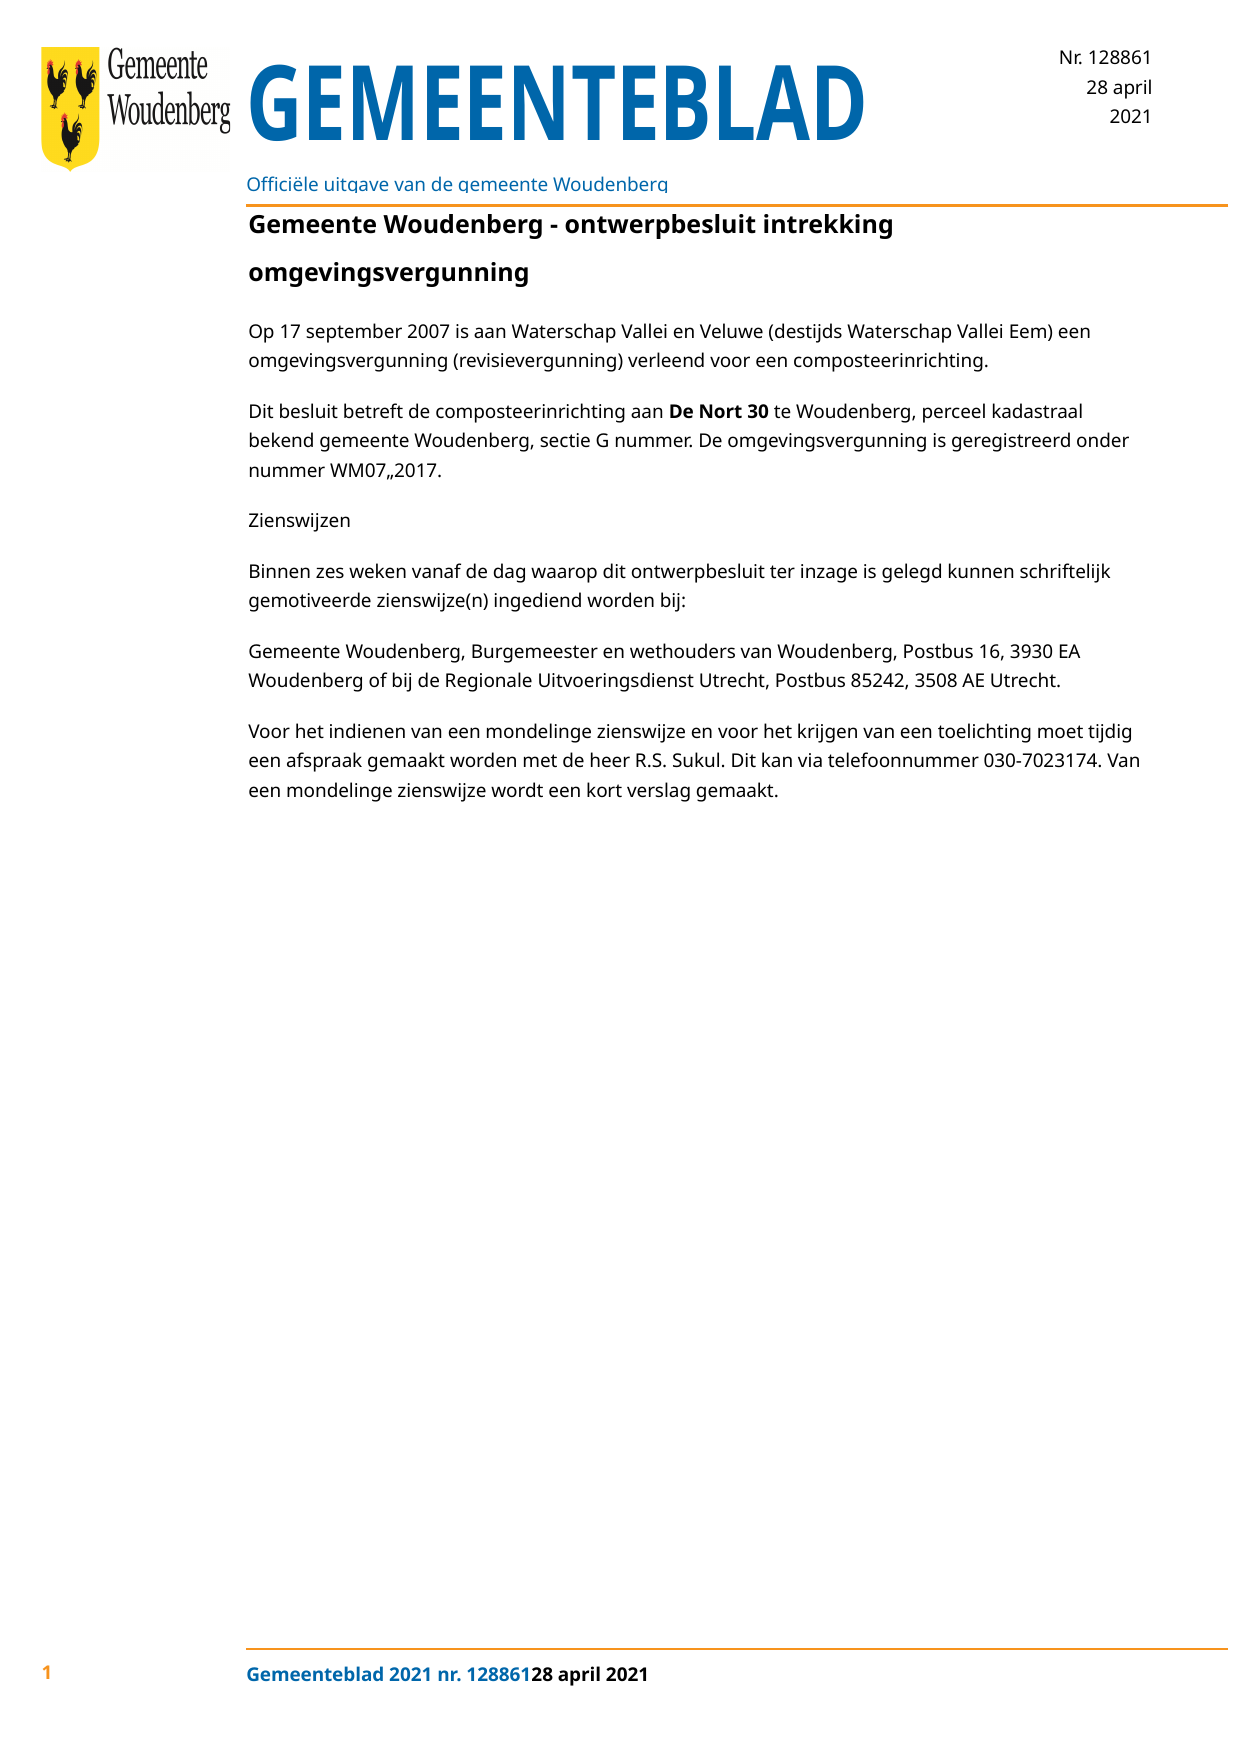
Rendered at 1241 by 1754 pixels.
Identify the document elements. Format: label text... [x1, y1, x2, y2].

text Dit besluit betreft de composteerinrichting aan De Nort 30 te Woudenberg, perceel kadastraal bekend gemeente Woudenberg, sectie G nummer. De omgevingsvergunning is geregistreerd onder nummer WM07„2017. [248, 398, 1152, 483]
text Gemeente Woudenberg, Burgemeester en wethouders van Woudenberg, Postbus 16, 3930 EA Woudenberg of bij de Regionale Uitvoeringsdienst Utrecht, Postbus 85242, 3508 AE Utrecht. [248, 638, 1152, 693]
text Zienswijzen [248, 507, 1152, 533]
text Voor het indienen van een mondelinge zienswijze en voor het krijgen van een toelichting moet tijdig een afspraak gemaakt worden met de heer R.S. Sukul. Dit kan via telefoonnummer 030-7023174. Van een mondelinge zienswijze wordt een kort verslag gemaakt. [248, 718, 1152, 803]
text Binnen zes weken vanaf de dag waarop dit ontwerpbesluit ter inzage is gelegd kunnen schriftelijk gemotiveerde zienswijze(n) ingediend worden bij: [248, 558, 1152, 613]
picture [41, 47, 231, 172]
text Op 17 september 2007 is aan Waterschap Vallei en Veluwe (destijds Waterschap Vallei Eem) een omgevingsvergunning (revisievergunning) verleend voor een composteerinrichting. [248, 318, 1152, 373]
text Gemeente Woudenberg - ontwerpbesluit intrekking omgevingsvergunning [248, 207, 1152, 288]
